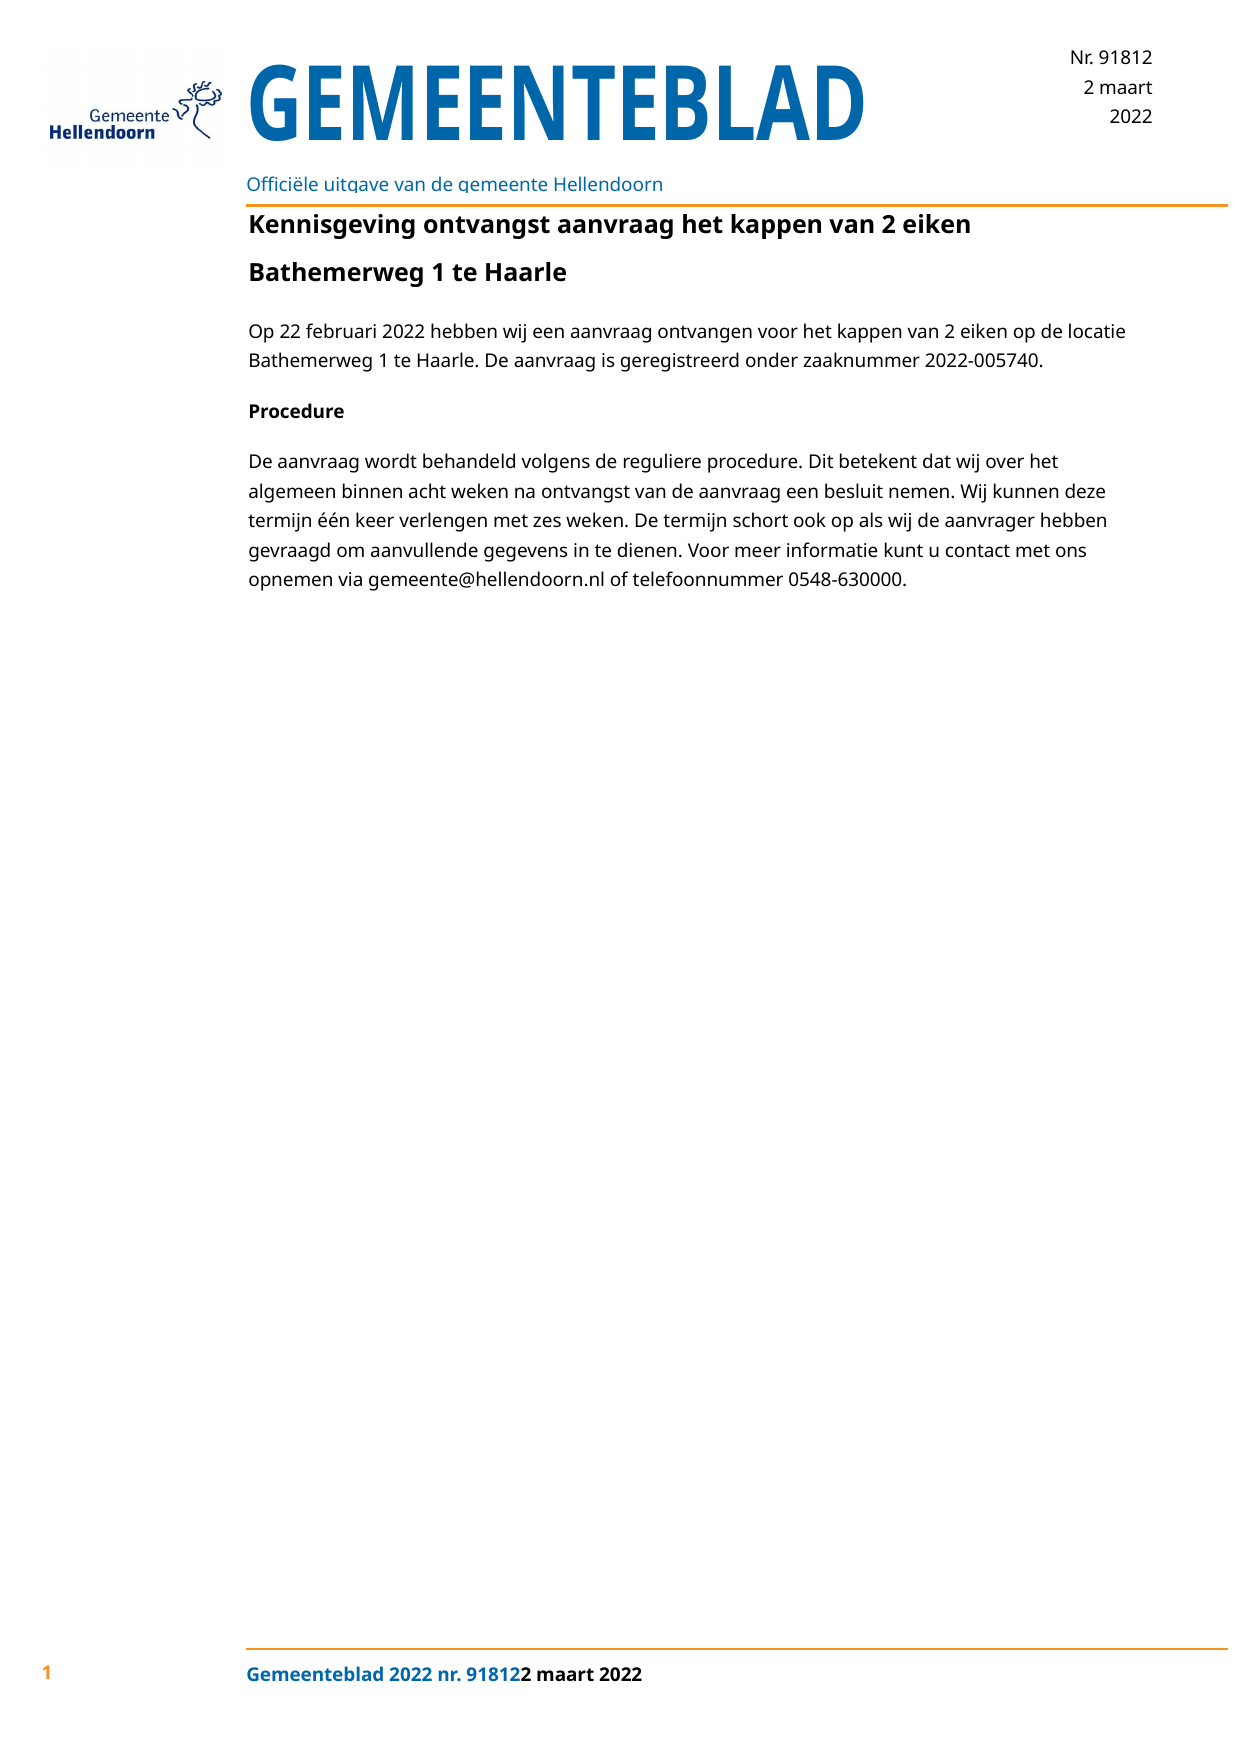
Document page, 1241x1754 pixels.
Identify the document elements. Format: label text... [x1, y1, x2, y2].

text Kennisgeving ontvangst aanvraag het kappen van 2 eiken Bathemerweg 1 te Haarle [248, 207, 1152, 288]
picture [41, 47, 231, 172]
text De aanvraag wordt behandeld volgens de reguliere procedure. Dit betekent dat wij over het algemeen binnen acht weken na ontvangst van de aanvraag een besluit nemen. Wij kunnen deze termijn één keer verlengen met zes weken. De termijn schort ook op als wij de aanvrager hebben gevraagd om aanvullende gegevens in te dienen. Voor meer informatie kunt u contact met ons opnemen via gemeente@hellendoorn.nl of telefoonnummer 0548-630000. [248, 448, 1152, 592]
text Procedure [248, 398, 1152, 424]
text Op 22 februari 2022 hebben wij een aanvraag ontvangen voor het kappen van 2 eiken op de locatie Bathemerweg 1 te Haarle. De aanvraag is geregistreerd onder zaaknummer 2022-005740. [248, 318, 1152, 373]
